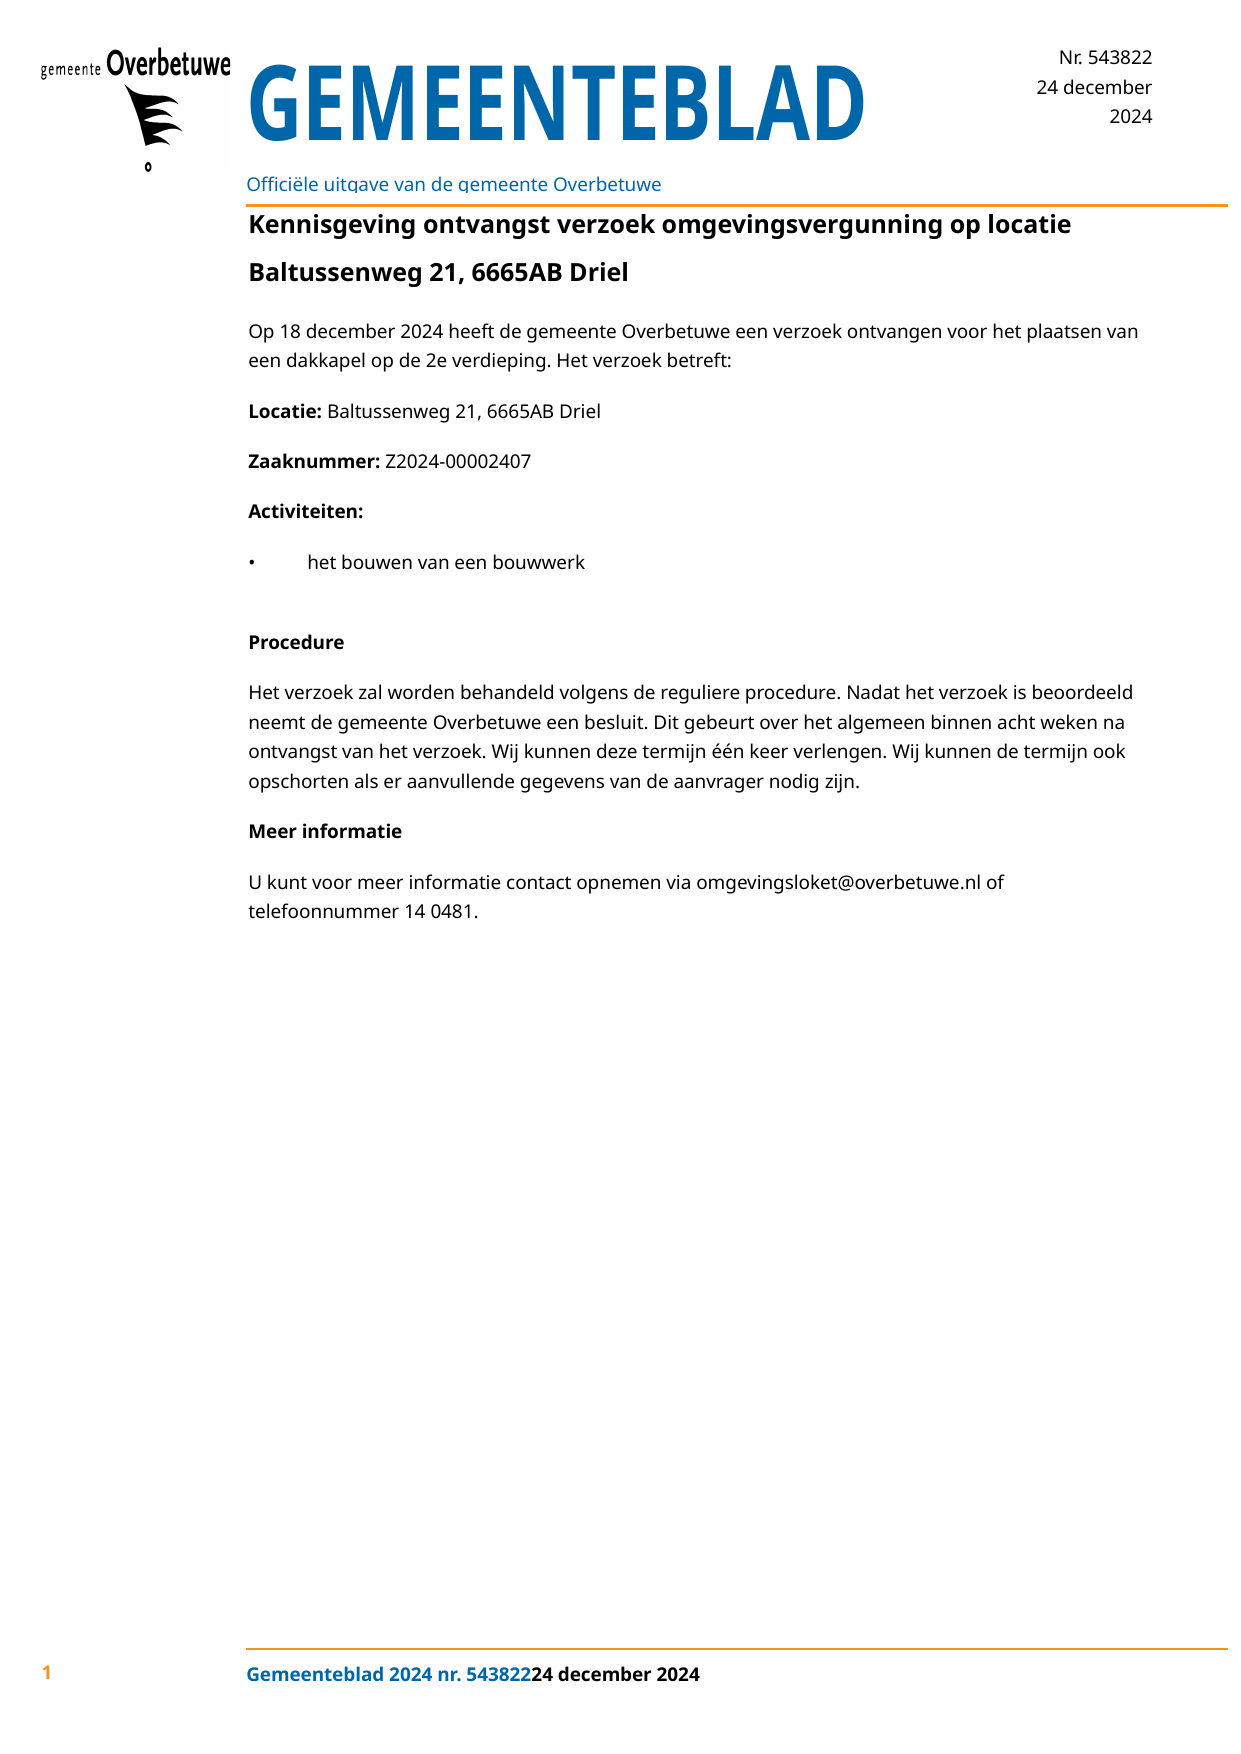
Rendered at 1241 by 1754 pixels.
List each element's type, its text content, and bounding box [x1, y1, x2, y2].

text Zaaknummer: Z2024-00002407 [248, 448, 1152, 474]
text Op 18 december 2024 heeft de gemeente Overbetuwe een verzoek ontvangen voor het plaatsen van een dakkapel op de 2e verdieping. Het verzoek betreft: [248, 318, 1152, 373]
text U kunt voor meer informatie contact opnemen via omgevingsloket@overbetuwe.nl of telefoonnummer 14 0481. [248, 869, 1152, 924]
picture [41, 47, 231, 172]
text Locatie: Baltussenweg 21, 6665AB Driel [248, 398, 1152, 424]
text Het verzoek zal worden behandeld volgens de reguliere procedure. Nadat het verzoek is beoordeeld neemt de gemeente Overbetuwe een besluit. Dit gebeurt over het algemeen binnen acht weken na ontvangst van het verzoek. Wij kunnen deze termijn één keer verlengen. Wij kunnen de termijn ook opschorten als er aanvullende gegevens van de aanvrager nodig zijn. [248, 679, 1152, 794]
text Activiteiten: [248, 499, 1152, 524]
text Meer informatie [248, 819, 1152, 844]
text Procedure [248, 629, 1152, 655]
list het bouwen van een bouwwerk [248, 549, 1152, 575]
text Kennisgeving ontvangst verzoek omgevingsvergunning op locatie Baltussenweg 21, 6665AB Driel [248, 207, 1152, 288]
